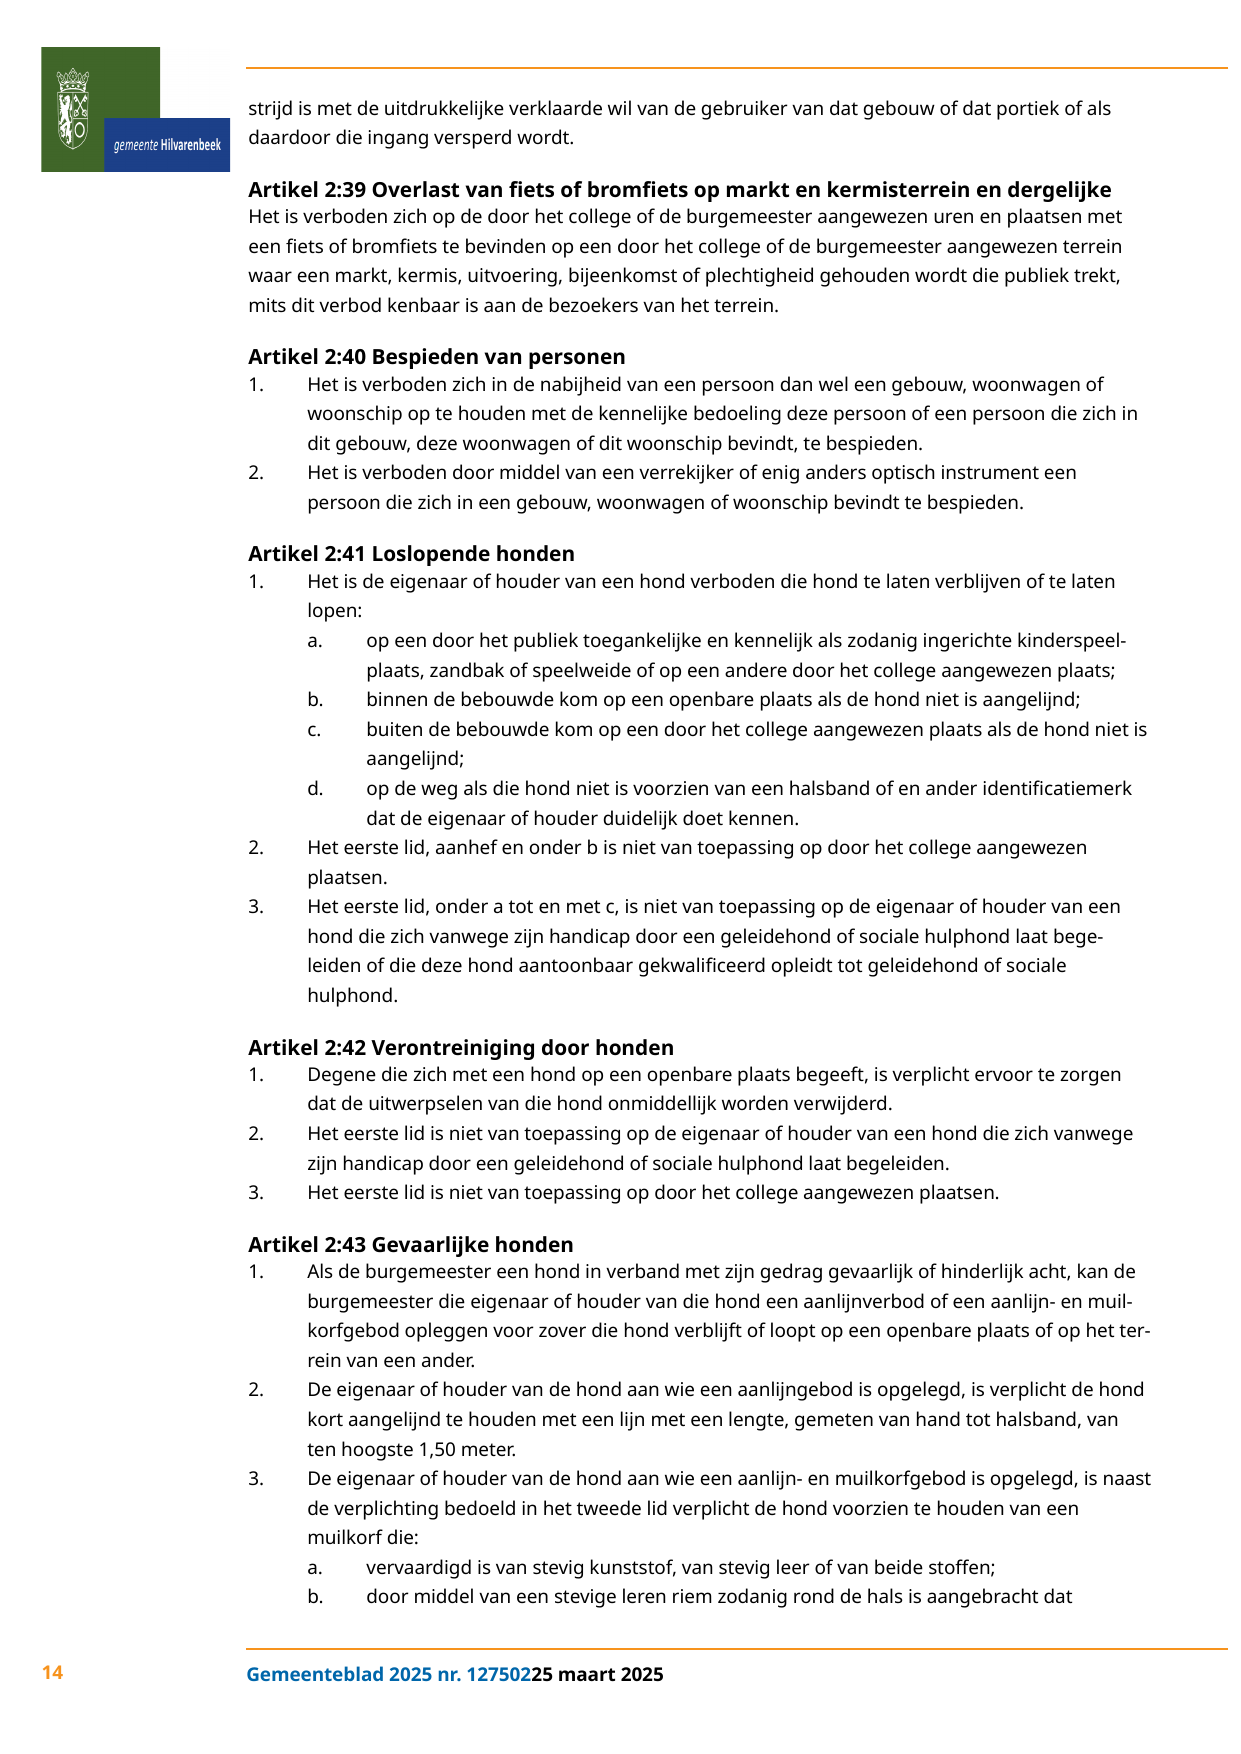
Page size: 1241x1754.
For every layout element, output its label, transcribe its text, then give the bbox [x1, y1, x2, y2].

list Het is de eigenaar of houder van een hond verboden die hond te laten verblijven of te laten lopen: [248, 568, 1152, 623]
picture [41, 47, 231, 172]
list Het eerste lid, aanhef en onder b is niet van toepassing op door het college aangewezen plaatsen. [248, 834, 1152, 889]
list Degene die zich met een hond op een openbare plaats begeeft, is verplicht ervoor te zorgen dat de uitwerpselen van die hond onmiddellijk worden verwijderd. [248, 1061, 1152, 1116]
list buiten de bebouwde kom op een door het college aangewezen plaats als de hond niet is aangelijnd; [307, 716, 1152, 771]
list op een door het publiek toegankelijke en kennelijk als zodanig ingerichte kinderspeel- plaats, zandbak of speelweide of op een andere door het college aangewezen plaats; [307, 627, 1152, 682]
list De eigenaar of houder van de hond aan wie een aanlijngebod is opgelegd, is verplicht de hond kort aangelijnd te houden met een lijn met een lengte, gemeten van hand tot halsband, van ten hoogste 1,50 meter. [248, 1377, 1152, 1461]
text Artikel 2:43 Gevaarlijke honden [248, 1230, 1152, 1258]
list Het eerste lid is niet van toepassing op de eigenaar of houder van een hond die zich vanwege zijn handicap door een geleidehond of sociale hulphond laat begeleiden. [248, 1120, 1152, 1176]
list op de weg als die hond niet is voorzien van een halsband of en ander identificatiemerk dat de eigenaar of houder duidelijk doet kennen. [307, 775, 1152, 830]
list Het eerste lid, onder a tot en met c, is niet van toepassing op de eigenaar of houder van een hond die zich vanwege zijn handicap door een geleidehond of sociale hulphond laat bege- leiden of die deze hond aantoonbaar gekwalificeerd opleidt tot geleidehond of sociale hulphond. [248, 893, 1152, 1008]
list De eigenaar of houder van de hond aan wie een aanlijn- en muilkorfgebod is opgelegd, is naast de verplichting bedoeld in het tweede lid verplicht de hond voorzien te houden van een muilkorf die: [248, 1465, 1152, 1550]
list Het is verboden door middel van een verrekijker of enig anders optisch instrument een persoon die zich in een gebouw, woonwagen of woonschip bevindt te bespieden. [248, 459, 1152, 515]
text Het is verboden zich op de door het college of de burgemeester aangewezen uren en plaatsen met een fiets of bromfiets te bevinden op een door het college of de burgemeester aangewezen terrein waar een markt, kermis, uitvoering, bijeenkomst of plechtigheid gehouden wordt die publiek trekt, mits dit verbod kenbaar is aan de bezoekers van het terrein. [248, 203, 1152, 318]
text Artikel 2:40 Bespieden van personen [248, 342, 1152, 371]
text Artikel 2:42 Verontreiniging door honden [248, 1033, 1152, 1061]
text Artikel 2:41 Loslopende honden [248, 539, 1152, 568]
list binnen de bebouwde kom op een openbare plaats als de hond niet is aangelijnd; [307, 686, 1152, 712]
list Als de burgemeester een hond in verband met zijn gedrag gevaarlijk of hinderlijk acht, kan de burgemeester die eigenaar of houder van die hond een aanlijnverbod of een aanlijn- en muil- korfgebod opleggen voor zover die hond verblijft of loopt op een openbare plaats of op het ter- rein van een ander. [248, 1258, 1152, 1373]
list door middel van een stevige leren riem zodanig rond de hals is aangebracht dat [307, 1584, 1152, 1609]
text strijd is met de uitdrukkelijke verklaarde wil van de gebruiker van dat gebouw of dat portiek of als daardoor die ingang versperd wordt. [248, 95, 1152, 150]
list Het is verboden zich in de nabijheid van een persoon dan wel een gebouw, woonwagen of woonschip op te houden met de kennelijke bedoeling deze persoon of een persoon die zich in dit gebouw, deze woonwagen of dit woonschip bevindt, te bespieden. [248, 371, 1152, 456]
text Artikel 2:39 Overlast van fiets of bromfiets op markt en kermisterrein en dergelijke [248, 175, 1152, 203]
list vervaardigd is van stevig kunststof, van stevig leer of van beide stoffen; [307, 1554, 1152, 1580]
list Het eerste lid is niet van toepassing op door het college aangewezen plaatsen. [248, 1179, 1152, 1205]
